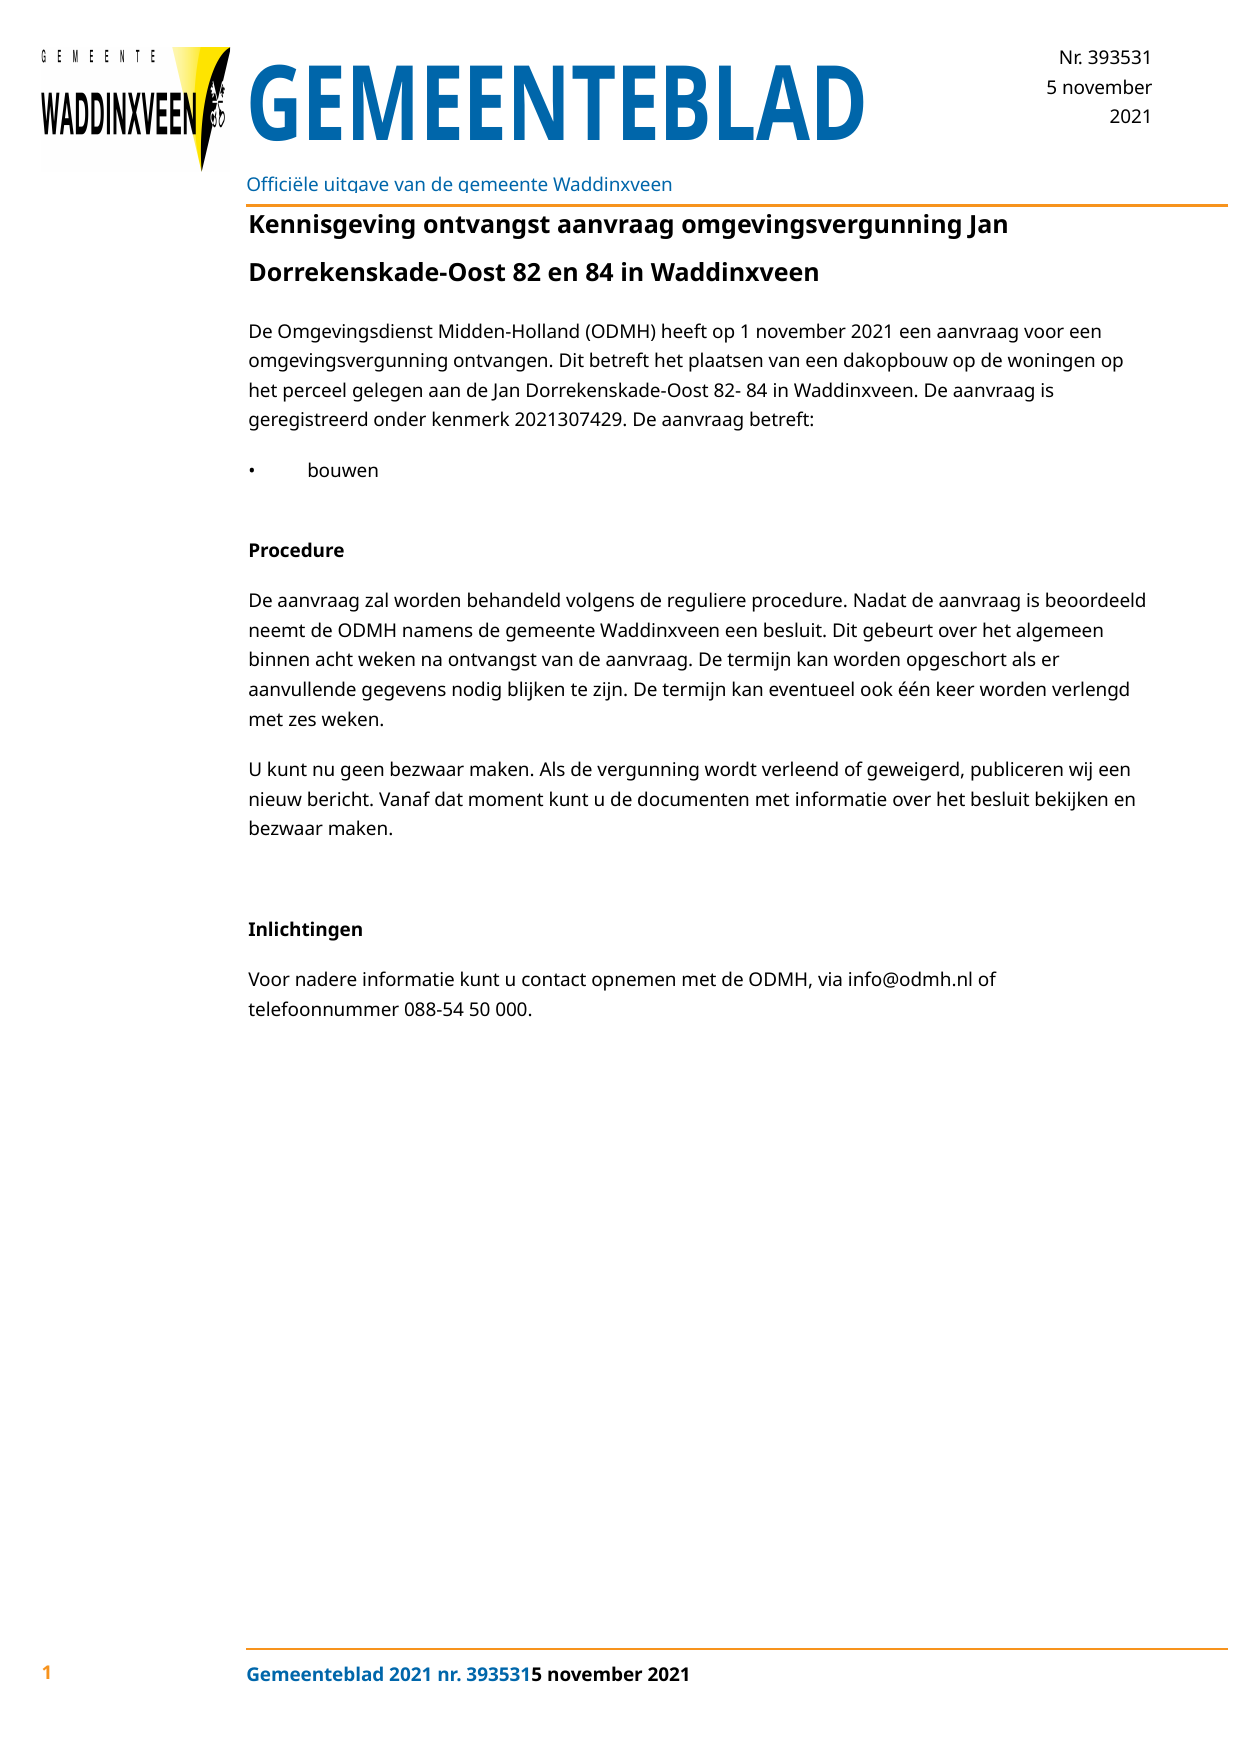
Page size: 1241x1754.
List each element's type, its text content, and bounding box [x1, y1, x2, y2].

text De aanvraag zal worden behandeld volgens de reguliere procedure. Nadat de aanvraag is beoordeeld neemt de ODMH namens de gemeente Waddinxveen een besluit. Dit gebeurt over het algemeen binnen acht weken na ontvangst van de aanvraag. De termijn kan worden opgeschort als er aanvullende gegevens nodig blijken te zijn. De termijn kan eventueel ook één keer worden verlengd met zes weken. [248, 587, 1152, 732]
text U kunt nu geen bezwaar maken. Als de vergunning wordt verleend of geweigerd, publiceren wij een nieuw bericht. Vanaf dat moment kunt u de documenten met informatie over het besluit bekijken en bezwaar maken. [248, 756, 1152, 841]
text Kennisgeving ontvangst aanvraag omgevingsvergunning Jan Dorrekenskade-Oost 82 en 84 in Waddinxveen [248, 207, 1152, 288]
text Voor nadere informatie kunt u contact opnemen met de ODMH, via info@odmh.nl of telefoonnummer 088-54 50 000. [248, 967, 1152, 1022]
text De Omgevingsdienst Midden-Holland (ODMH) heeft op 1 november 2021 een aanvraag voor een omgevingsvergunning ontvangen. Dit betreft het plaatsen van een dakopbouw op de woningen op het perceel gelegen aan de Jan Dorrekenskade-Oost 82- 84 in Waddinxveen. De aanvraag is geregistreerd onder kenmerk 2021307429. De aanvraag betreft: [248, 318, 1152, 432]
picture [41, 47, 231, 172]
text Procedure [248, 537, 1152, 563]
text Inlichtingen [248, 916, 1152, 942]
list bouwen [248, 457, 1152, 483]
